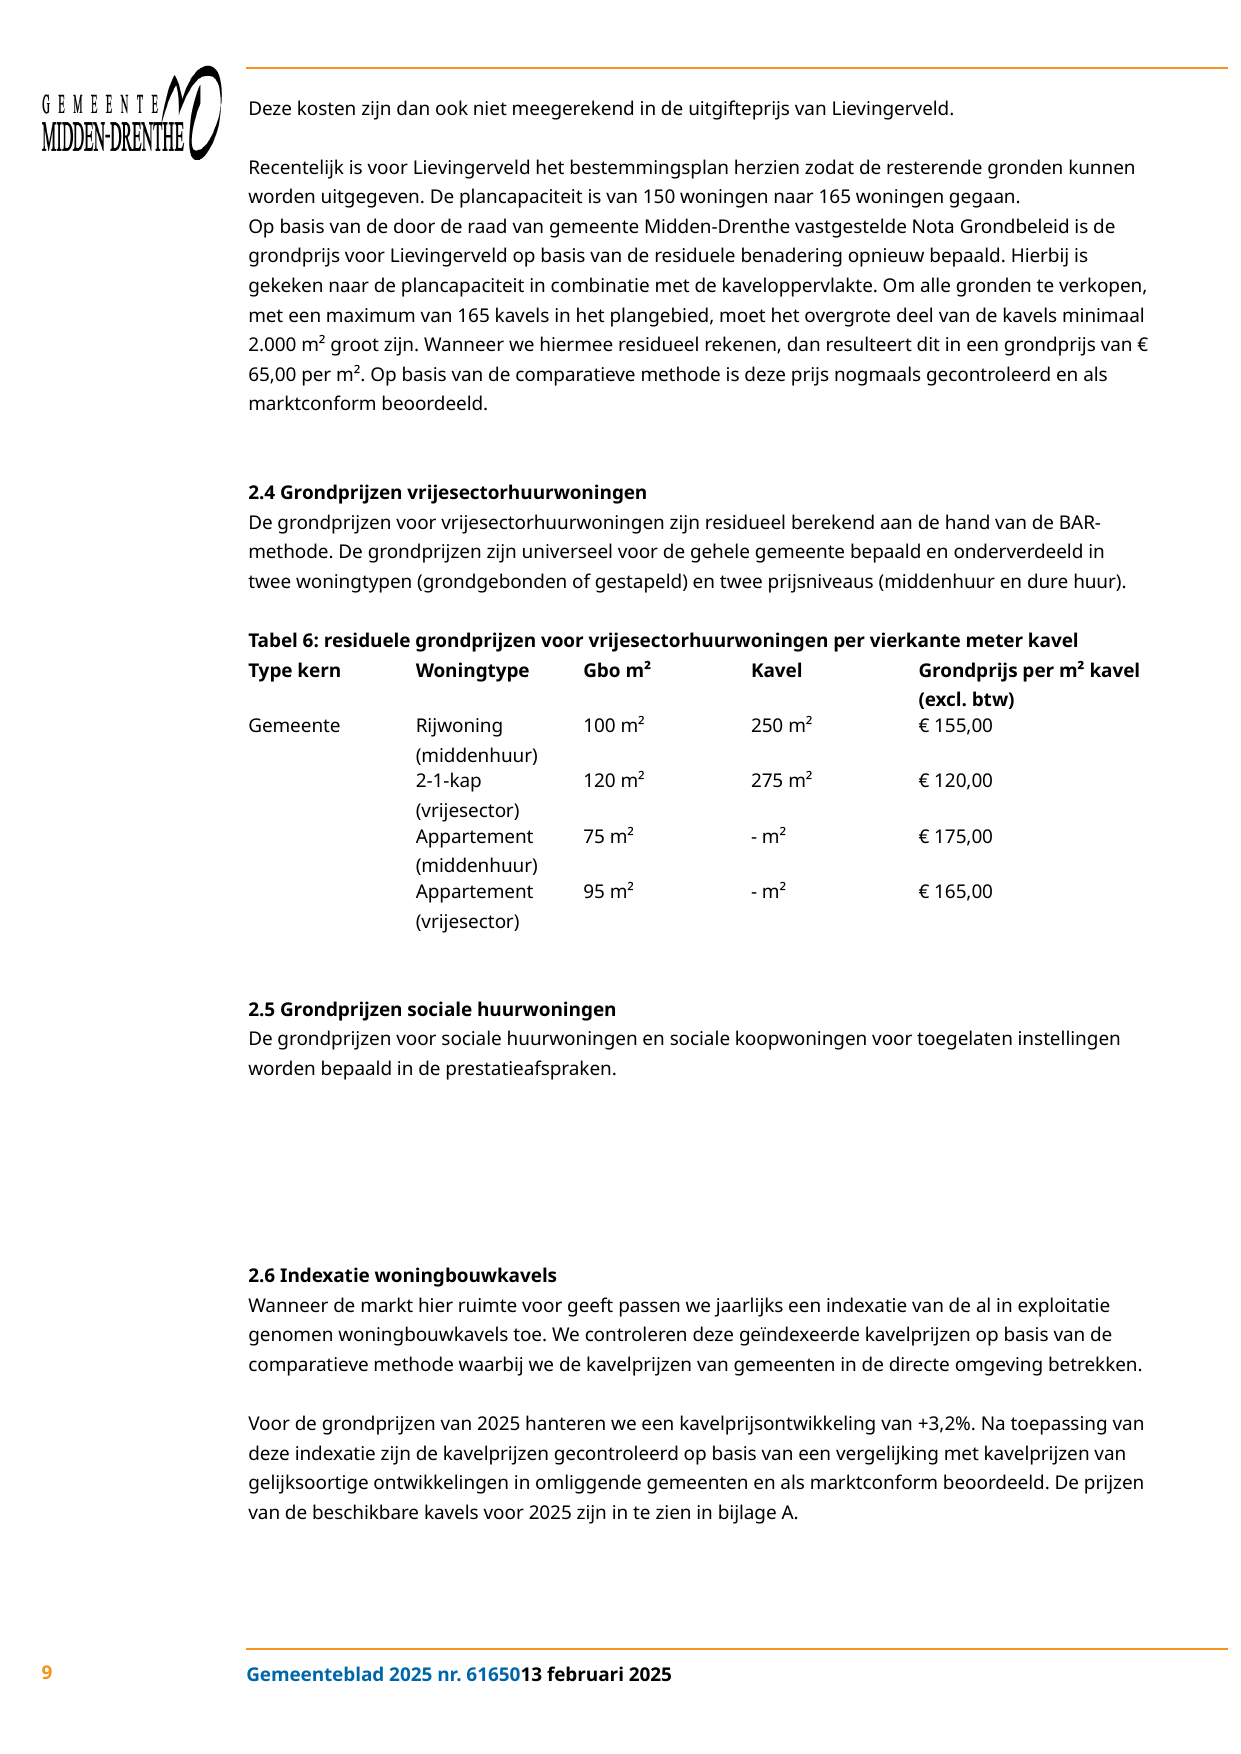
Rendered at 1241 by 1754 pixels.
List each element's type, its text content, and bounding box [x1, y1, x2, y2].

text Recentelijk is voor Lievingerveld het bestemmingsplan herzien zodat de resterende gronden kunnen worden uitgegeven. De plancapaciteit is van 150 woningen naar 165 woningen gegaan. [248, 154, 1152, 209]
text Op basis van de door de raad van gemeente Midden-Drenthe vastgestelde Nota Grondbeleid is de grondprijs voor Lievingerveld op basis van de residuele benadering opnieuw bepaald. Hierbij is gekeken naar de plancapaciteit in combinatie met de kaveloppervlakte. Om alle gronden te verkopen, met een maximum van 165 kavels in het plangebied, moet het overgrote deel van de kavels minimaal 2.000 m² groot zijn. Wanneer we hiermee residueel rekenen, dan resulteert dit in een grondprijs van € 65,00 per m². Op basis van de comparatieve methode is deze prijs nogmaals gecontroleerd en als marktconform beoordeeld. [248, 213, 1152, 416]
table_cell Gemeente [248, 712, 416, 768]
table_cell 275 m² [751, 768, 918, 823]
text Tabel 6: residuele grondprijzen voor vrijesectorhuurwoningen per vierkante meter kavel [248, 627, 1152, 653]
table_cell 75 m² [583, 823, 751, 878]
table_header Kavel [751, 657, 918, 712]
table_cell [248, 768, 416, 823]
text De grondprijzen voor sociale huurwoningen en sociale koopwoningen voor toegelaten instellingen worden bepaald in de prestatieafspraken. [248, 1026, 1152, 1081]
table_cell [248, 823, 416, 878]
table_header Grondprijs per m² kavel (excl. btw) [918, 657, 1152, 712]
table_cell - m² [751, 878, 918, 933]
table_cell 120 m² [583, 768, 751, 823]
table_cell € 155,00 [918, 712, 1152, 768]
text 2.6 Indexatie woningbouwkavels [248, 1262, 1152, 1288]
text 2.5 Grondprijzen sociale huurwoningen [248, 996, 1152, 1022]
text 2.4 Grondprijzen vrijesectorhuurwoningen [248, 479, 1152, 505]
table_cell - m² [751, 823, 918, 878]
table_cell 2-1-kap (vrijesector) [416, 768, 583, 823]
text Deze kosten zijn dan ook niet meegerekend in de uitgifteprijs van Lievingerveld. [248, 95, 1152, 121]
table_cell € 165,00 [918, 878, 1152, 933]
table_header Gbo m² [583, 657, 751, 712]
table_cell 100 m² [583, 712, 751, 768]
table_cell Appartement (middenhuur) [416, 823, 583, 878]
table_cell 250 m² [751, 712, 918, 768]
picture [41, 47, 231, 172]
text Voor de grondprijzen van 2025 hanteren we een kavelprijsontwikkeling van +3,2%. Na toepassing van deze indexatie zijn de kavelprijzen gecontroleerd op basis van een vergelijking met kavelprijzen van gelijksoortige ontwikkelingen in omliggende gemeenten en als marktconform beoordeeld. De prijzen van de beschikbare kavels voor 2025 zijn in te zien in bijlage A. [248, 1410, 1152, 1524]
table_cell 95 m² [583, 878, 751, 933]
table_cell [248, 878, 416, 933]
table_header Type kern [248, 657, 416, 712]
table_cell € 120,00 [918, 768, 1152, 823]
table_header Woningtype [416, 657, 583, 712]
table_cell Appartement (vrijesector) [416, 878, 583, 933]
table_cell Rijwoning (middenhuur) [416, 712, 583, 768]
text Wanneer de markt hier ruimte voor geeft passen we jaarlijks een indexatie van de al in exploitatie genomen woningbouwkavels toe. We controleren deze geïndexeerde kavelprijzen op basis van de comparatieve methode waarbij we de kavelprijzen van gemeenten in de directe omgeving betrekken. [248, 1292, 1152, 1377]
text De grondprijzen voor vrijesectorhuurwoningen zijn residueel berekend aan de hand van de BAR-methode. De grondprijzen zijn universeel voor de gehele gemeente bepaald en onderverdeeld in twee woningtypen (grondgebonden of gestapeld) en twee prijsniveaus (middenhuur en dure huur). [248, 509, 1152, 594]
table_cell € 175,00 [918, 823, 1152, 878]
